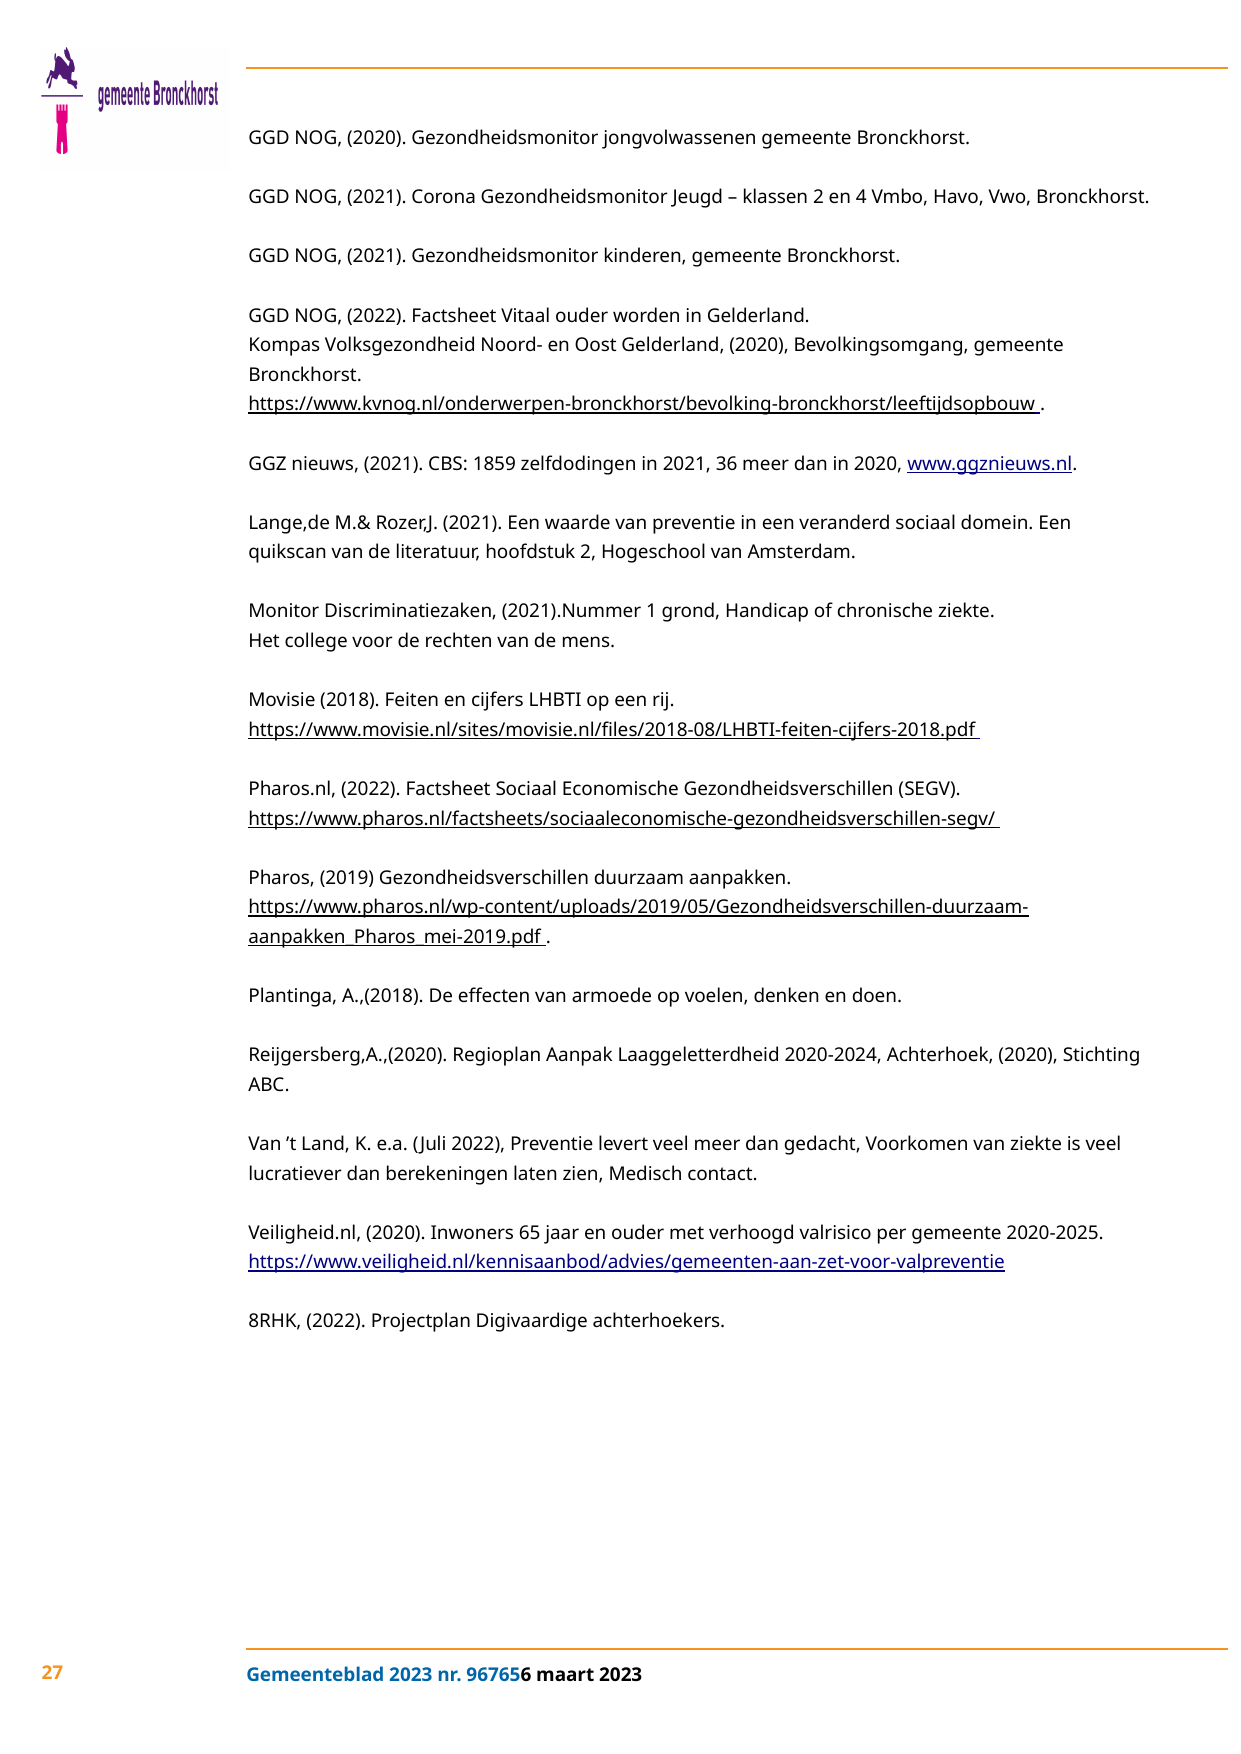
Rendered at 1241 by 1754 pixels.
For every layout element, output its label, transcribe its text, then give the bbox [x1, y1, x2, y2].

text Lange,de M.& Rozer,J. (2021). Een waarde van preventie in een veranderd sociaal domein. Een quikscan van de literatuur, hoofdstuk 2, Hogeschool van Amsterdam. [248, 509, 1152, 564]
text https://www.pharos.nl/wp-content/uploads/2019/05/Gezondheidsverschillen-duurzaam-aanpakken_Pharos_mei-2019.pdf . [248, 893, 1152, 949]
text 8RHK, (2022). Projectplan Digivaardige achterhoekers. [248, 1308, 1152, 1333]
text https://www.kvnog.nl/onderwerpen-bronckhorst/bevolking-bronckhorst/leeftijdsopbouw . [248, 391, 1152, 416]
text Pharos.nl, (2022). Factsheet Sociaal Economische Gezondheidsverschillen (SEGV). [248, 775, 1152, 801]
text GGZ nieuws, (2021). CBS: 1859 zelfdodingen in 2021, 36 meer dan in 2020, www.ggznieuws.nl. [248, 450, 1152, 476]
text https://www.pharos.nl/factsheets/sociaaleconomische-gezondheidsverschillen-segv/ [248, 805, 1152, 831]
text Monitor Discriminatiezaken, (2021).Nummer 1 grond, Handicap of chronische ziekte. [248, 598, 1152, 623]
picture [41, 47, 231, 172]
text https://www.movisie.nl/sites/movisie.nl/files/2018-08/LHBTI-feiten-cijfers-2018.pdf [248, 716, 1152, 742]
text Veiligheid.nl, (2020). Inwoners 65 jaar en ouder met verhoogd valrisico per gemeente 2020-2025. https://www.veiligheid.nl/kennisaanbod/advies/gemeenten-aan-zet-voor-valpreventie [248, 1219, 1152, 1274]
text GGD NOG, (2021). Corona Gezondheidsmonitor Jeugd – klassen 2 en 4 Vmbo, Havo, Vwo, Bronckhorst. [248, 183, 1152, 209]
text GGD NOG, (2022). Factsheet Vitaal ouder worden in Gelderland. [248, 302, 1152, 328]
text GGD NOG, (2020). Gezondheidsmonitor jongvolwassenen gemeente Bronckhorst. [248, 124, 1152, 150]
text Van ’t Land, K. e.a. (Juli 2022), Preventie levert veel meer dan gedacht, Voorkomen van ziekte is veel lucratiever dan berekeningen laten zien, Medisch contact. [248, 1130, 1152, 1186]
text Plantinga, A.,(2018). De effecten van armoede op voelen, denken en doen. [248, 982, 1152, 1008]
text Pharos, (2019) Gezondheidsverschillen duurzaam aanpakken. [248, 864, 1152, 890]
text Het college voor de rechten van de mens. [248, 627, 1152, 653]
text Kompas Volksgezondheid Noord- en Oost Gelderland, (2020), Bevolkingsomgang, gemeente Bronckhorst. [248, 331, 1152, 387]
text Reijgersberg,A.,(2020). Regioplan Aanpak Laaggeletterdheid 2020-2024, Achterhoek, (2020), Stichting ABC. [248, 1041, 1152, 1097]
text Movisie (2018). Feiten en cijfers LHBTI op een rij. [248, 686, 1152, 712]
text GGD NOG, (2021). Gezondheidsmonitor kinderen, gemeente Bronckhorst. [248, 243, 1152, 268]
